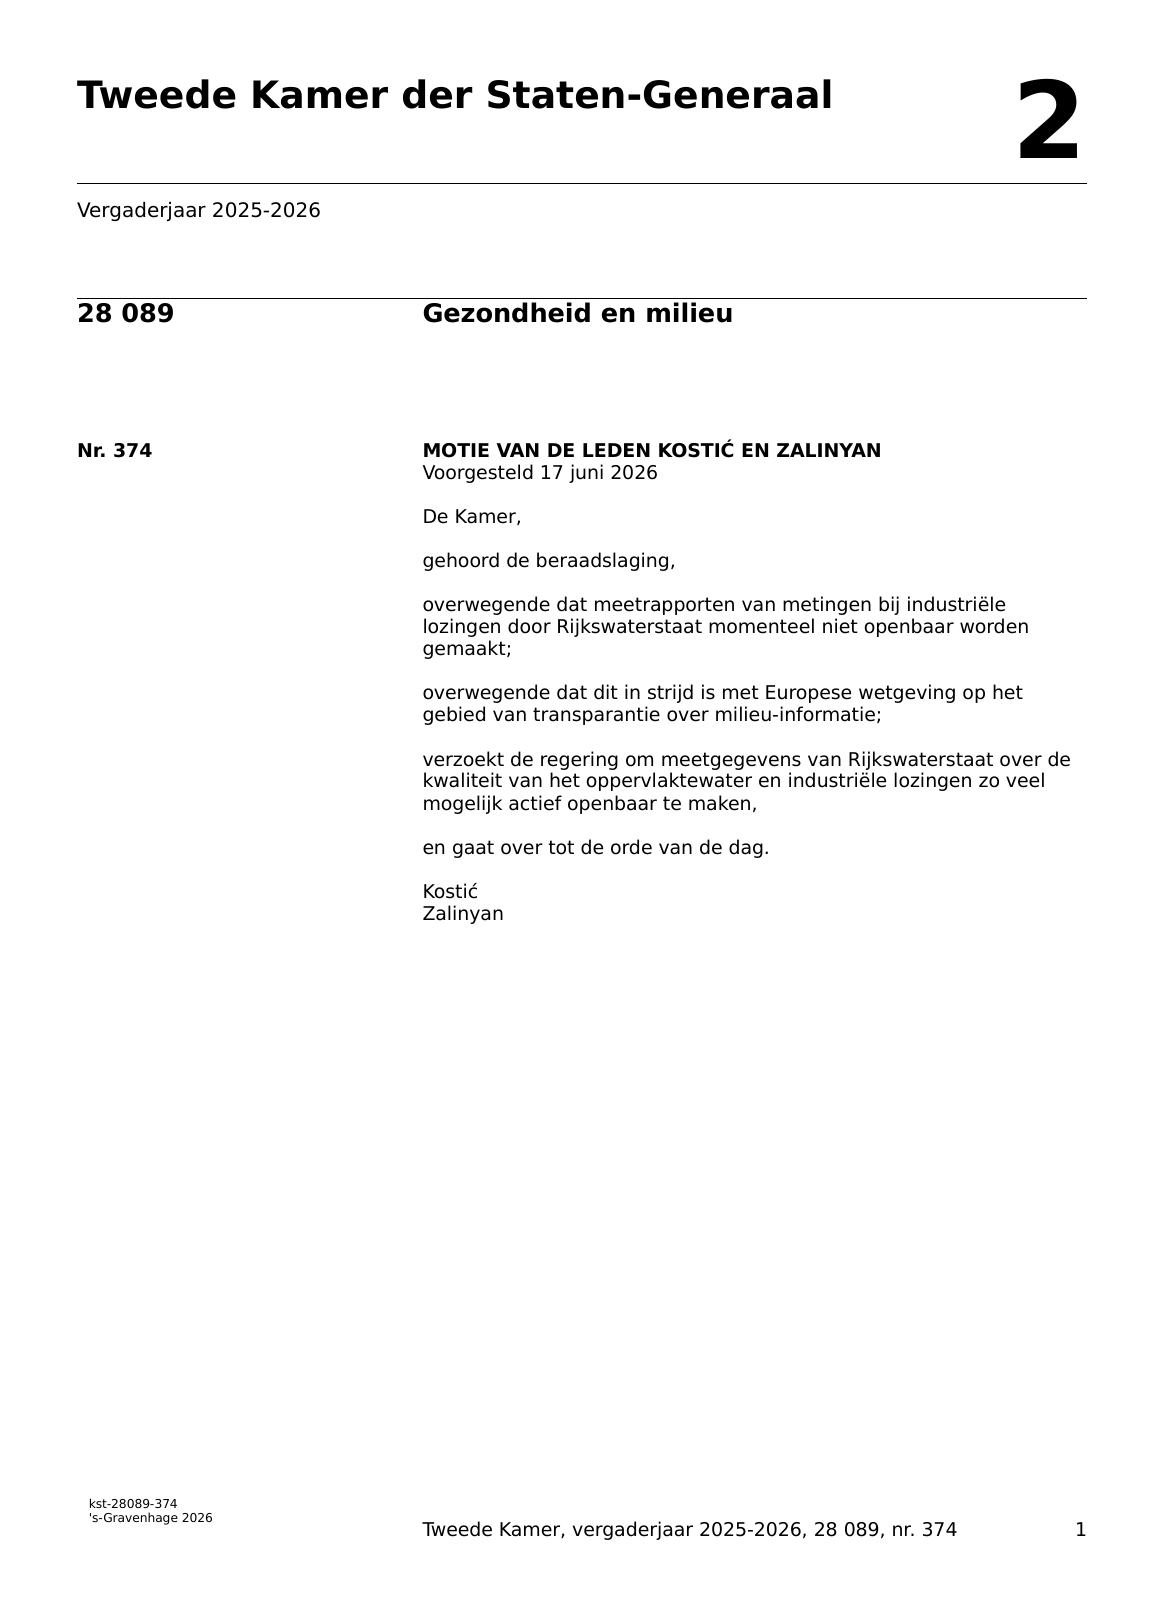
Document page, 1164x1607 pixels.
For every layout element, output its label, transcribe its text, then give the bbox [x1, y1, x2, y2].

text overwegende dat meetrapporten van metingen bij industriële lozingen door Rijkswaterstaat momenteel niet openbaar worden gemaakt; [422, 594, 1087, 660]
table_header 2 [886, 59, 1087, 183]
text en gaat over tot de orde van de dag. [422, 837, 1087, 858]
text verzoekt de regering om meetgegevens van Rijkswaterstaat over de kwaliteit van het oppervlaktewater en industriële lozingen zo veel mogelijk actief openbaar te maken, [422, 748, 1087, 814]
text gehoord de beraadslaging, [422, 550, 1087, 572]
text Voorgesteld 17 juni 2026 [422, 462, 1087, 484]
text De Kamer, [422, 506, 1087, 528]
text Zalinyan [422, 903, 1087, 925]
text kst-28089-374 [88, 1497, 323, 1511]
table_header Tweede Kamer der Staten-Generaal [77, 59, 886, 183]
text overwegende dat dit in strijd is met Europese wetgeving op het gebied van transparantie over milieu-informatie; [422, 682, 1087, 726]
text Kostić [422, 881, 1087, 903]
subtitle Nr. 374 MOTIE VAN DE LEDEN KOSTIĆ EN ZALINYAN [77, 440, 1087, 462]
text 's-Gravenhage 2026 [88, 1511, 323, 1525]
table_cell Vergaderjaar 2025-2026 [77, 184, 1087, 298]
subtitle 28 089 Gezondheid en milieu [77, 299, 1087, 329]
